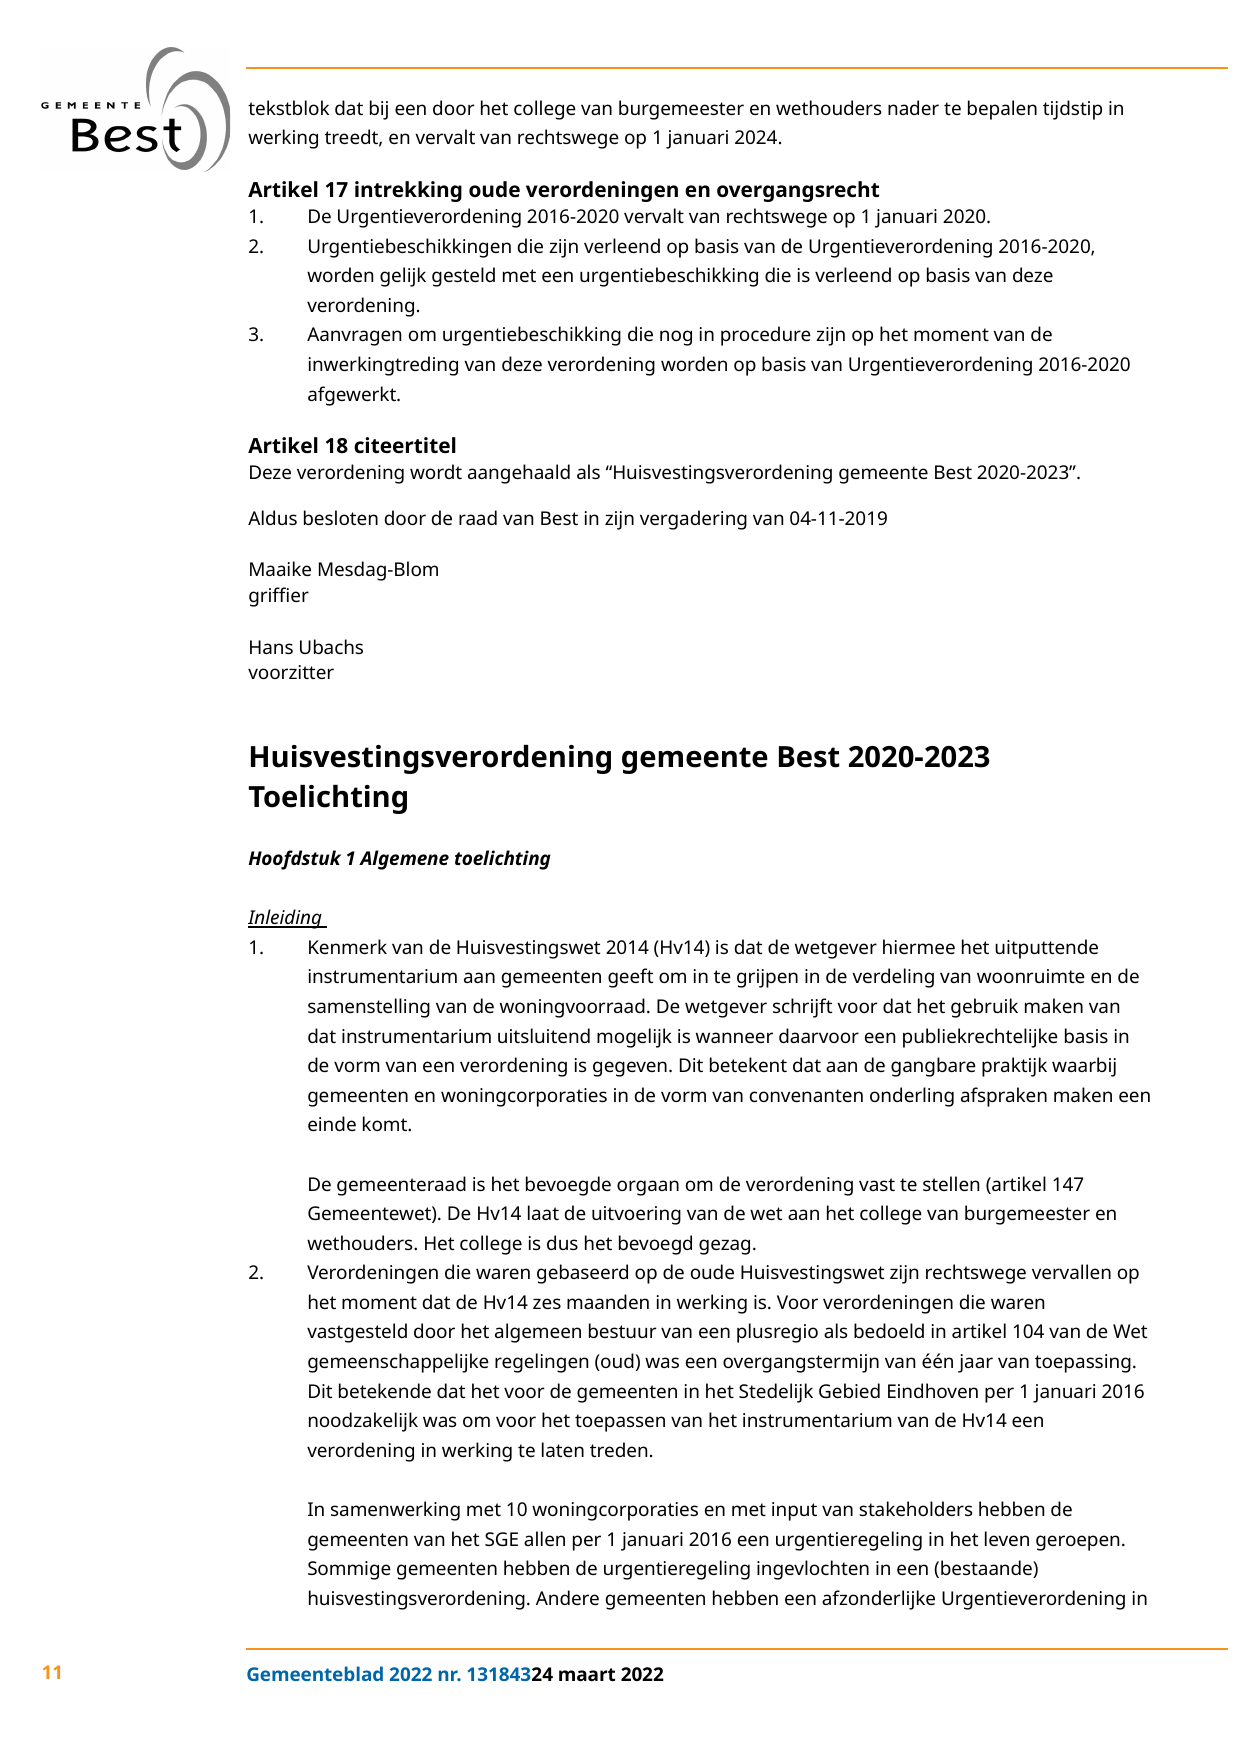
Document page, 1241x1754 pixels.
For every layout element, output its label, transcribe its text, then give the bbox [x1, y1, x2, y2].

text Hoofdstuk 1 Algemene toelichting [248, 845, 1152, 871]
list In samenwerking met 10 woningcorporaties en met input van stakeholders hebben de gemeenten van het SGE allen per 1 januari 2016 een urgentieregeling in het leven geroepen. Sommige gemeenten hebben de urgentieregeling ingevlochten in een (bestaande) huisvestingsverordening. Andere gemeenten hebben een afzonderlijke Urgentieverordening in [248, 1496, 1152, 1611]
list Verordeningen die waren gebaseerd op de oude Huisvestingswet zijn rechtswege vervallen op het moment dat de Hv14 zes maanden in werking is. Voor verordeningen die waren vastgesteld door het algemeen bestuur van een plusregio als bedoeld in artikel 104 van de Wet gemeenschappelijke regelingen (oud) was een overgangstermijn van één jaar van toepassing. Dit betekende dat het voor de gemeenten in het Stedelijk Gebied Eindhoven per 1 januari 2016 noodzakelijk was om voor het toepassen van het instrumentarium van de Hv14 een verordening in werking te laten treden. [248, 1259, 1152, 1463]
text Hans Ubachs [248, 634, 1152, 659]
text Maaike Mesdag-Blom [248, 557, 1152, 582]
text Artikel 17 intrekking oude verordeningen en overgangsrecht [248, 175, 1152, 203]
list Kenmerk van de Huisvestingswet 2014 (Hv14) is dat de wetgever hiermee het uitputtende instrumentarium aan gemeenten geeft om in te grijpen in de verdeling van woonruimte en de samenstelling van de woningvoorraad. De wetgever schrijft voor dat het gebruik maken van dat instrumentarium uitsluitend mogelijk is wanneer daarvoor een publiekrechtelijke basis in de vorm van een verordening is gegeven. Dit betekent dat aan de gangbare praktijk waarbij gemeenten en woningcorporaties in de vorm van convenanten onderling afspraken maken een einde komt. [248, 934, 1152, 1137]
text Artikel 18 citeertitel [248, 431, 1152, 459]
text tekstblok dat bij een door het college van burgemeester en wethouders nader te bepalen tijdstip in werking treedt, en vervalt van rechtswege op 1 januari 2024. [248, 95, 1152, 150]
text Inleiding [248, 904, 1152, 930]
list De gemeenteraad is het bevoegde orgaan om de verordening vast te stellen (artikel 147 Gemeentewet). De Hv14 laat de uitvoering van de wet aan het college van burgemeester en wethouders. Het college is dus het bevoegd gezag. [248, 1171, 1152, 1256]
text Huisvestingsverordening gemeente Best 2020-2023 Toelichting [248, 737, 1152, 816]
text Deze verordening wordt aangehaald als “Huisvestingsverordening gemeente Best 2020-2023”. [248, 459, 1152, 485]
text voorzitter [248, 659, 1152, 685]
list Urgentiebeschikkingen die zijn verleend op basis van de Urgentieverordening 2016-2020, worden gelijk gesteld met een urgentiebeschikking die is verleend op basis van deze verordening. [248, 233, 1152, 318]
list Aanvragen om urgentiebeschikking die nog in procedure zijn op het moment van de inwerkingtreding van deze verordening worden op basis van Urgentieverordening 2016-2020 afgewerkt. [248, 322, 1152, 406]
text Aldus besloten door de raad van Best in zijn vergadering van 04-11-2019 [248, 505, 1152, 531]
list De Urgentieverordening 2016-2020 vervalt van rechtswege op 1 januari 2020. [248, 203, 1152, 229]
text griffier [248, 582, 1152, 608]
picture [41, 47, 231, 172]
